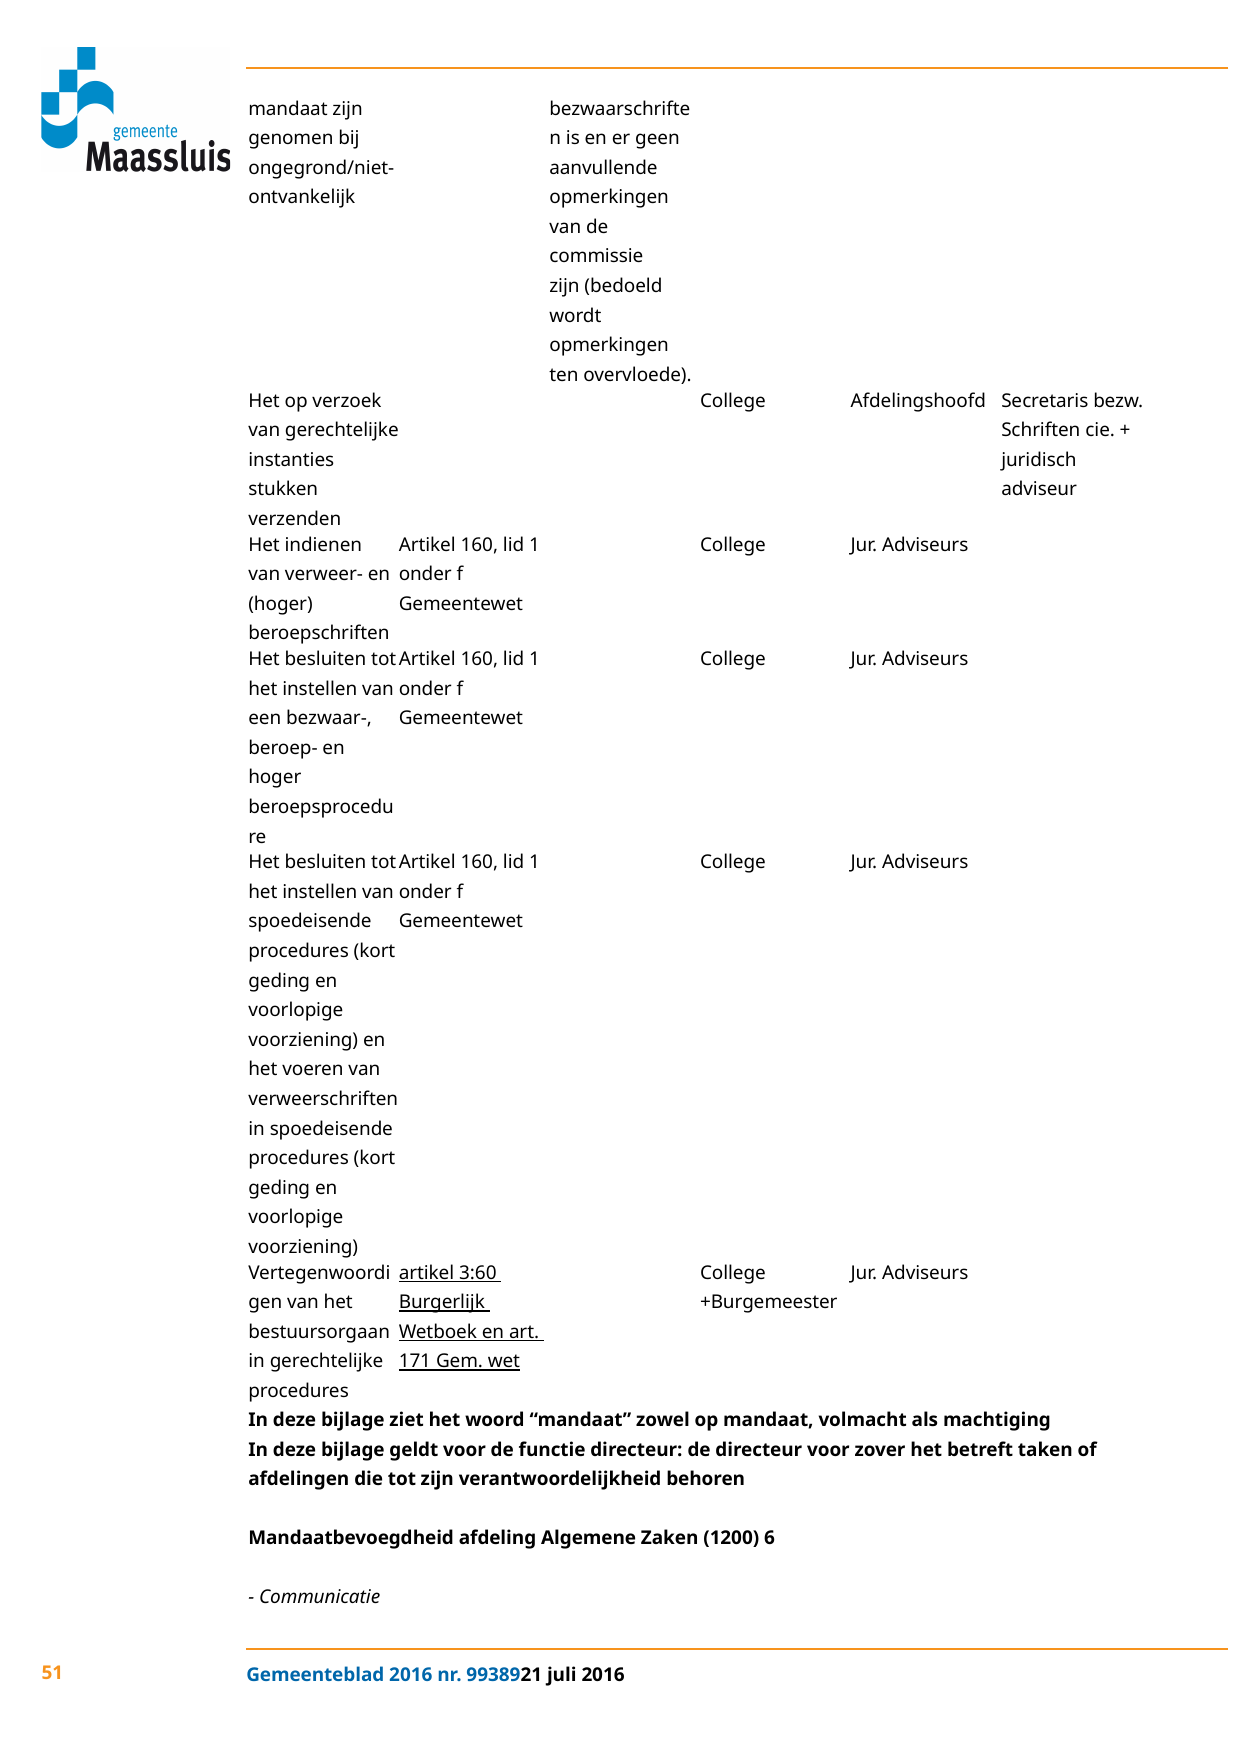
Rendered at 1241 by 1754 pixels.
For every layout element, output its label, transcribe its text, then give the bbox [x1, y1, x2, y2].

table_cell [1001, 95, 1152, 387]
table_cell College [700, 645, 850, 848]
picture [41, 47, 77, 92]
table_cell College [700, 531, 850, 645]
table_cell bezwaarschriften is en er geen aanvullende opmerkingen van de commissie zijn (bedoeld wordt opmerkingen ten overvloede). [549, 95, 700, 387]
table_cell [549, 387, 700, 531]
table_cell [850, 95, 1001, 387]
table_cell Jur. Adviseurs [850, 531, 1001, 645]
table_cell Jur. Adviseurs [850, 645, 1001, 848]
text Mandaatbevoegdheid afdeling Algemene Zaken (1200) 6 [248, 1524, 1152, 1550]
table_cell [399, 387, 549, 531]
table_cell Artikel 160, lid 1 onder f Gemeentewet [399, 849, 549, 1259]
table_cell Het op verzoek van gerechtelijke instanties stukken verzenden [248, 387, 398, 531]
table_cell Jur. Adviseurs [850, 1259, 1001, 1403]
table_cell Artikel 160, lid 1 onder f Gemeentewet [399, 531, 549, 645]
table_cell [399, 95, 549, 387]
table_cell Het besluiten tot het instellen van spoedeisende procedures (kort geding en voorlopige voorziening) en het voeren van verweerschriften in spoedeisende procedures (kort geding en voorlopige voorziening) [248, 849, 398, 1259]
text In deze bijlage ziet het woord “mandaat” zowel op mandaat, volmacht als machtiging [248, 1406, 1152, 1432]
table_cell [1001, 849, 1152, 1259]
text In deze bijlage geldt voor de functie directeur: de directeur voor zover het betreft taken of afdelingen die tot zijn verantwoordelijkheid behoren [248, 1436, 1152, 1491]
table_cell College [700, 849, 850, 1259]
table_cell College [700, 387, 850, 531]
table_cell [549, 1259, 700, 1403]
table_cell Artikel 160, lid 1 onder f Gemeentewet [399, 645, 549, 848]
table_cell Vertegenwoordigen van het bestuursorgaan in gerechtelijke procedures [248, 1259, 398, 1403]
table_cell [1001, 1259, 1152, 1403]
table_cell [1001, 531, 1152, 645]
picture [41, 47, 231, 172]
table_cell Secretaris bezw. Schriften cie. + juridisch adviseur [1001, 387, 1152, 531]
table_cell artikel 3:60 Burgerlijk Wetboek en art. 171 Gem. wet [399, 1259, 549, 1403]
table_cell mandaat zijn genomen bij ongegrond/niet-ontvankelijk [248, 95, 398, 387]
table_cell Het indienen van verweer- en (hoger) beroepschriften [248, 531, 398, 645]
table_cell [549, 645, 700, 848]
table_cell College +Burgemeester [700, 1259, 850, 1403]
table_cell [549, 531, 700, 645]
table_cell [700, 95, 850, 387]
table_cell [549, 849, 700, 1259]
table_cell Jur. Adviseurs [850, 849, 1001, 1259]
table_cell Afdelingshoofd [850, 387, 1001, 531]
table_cell [1001, 645, 1152, 848]
table_cell Het besluiten tot het instellen van een bezwaar-, beroep- en hoger beroepsprocedure [248, 645, 398, 848]
text - Communicatie [248, 1584, 1152, 1609]
